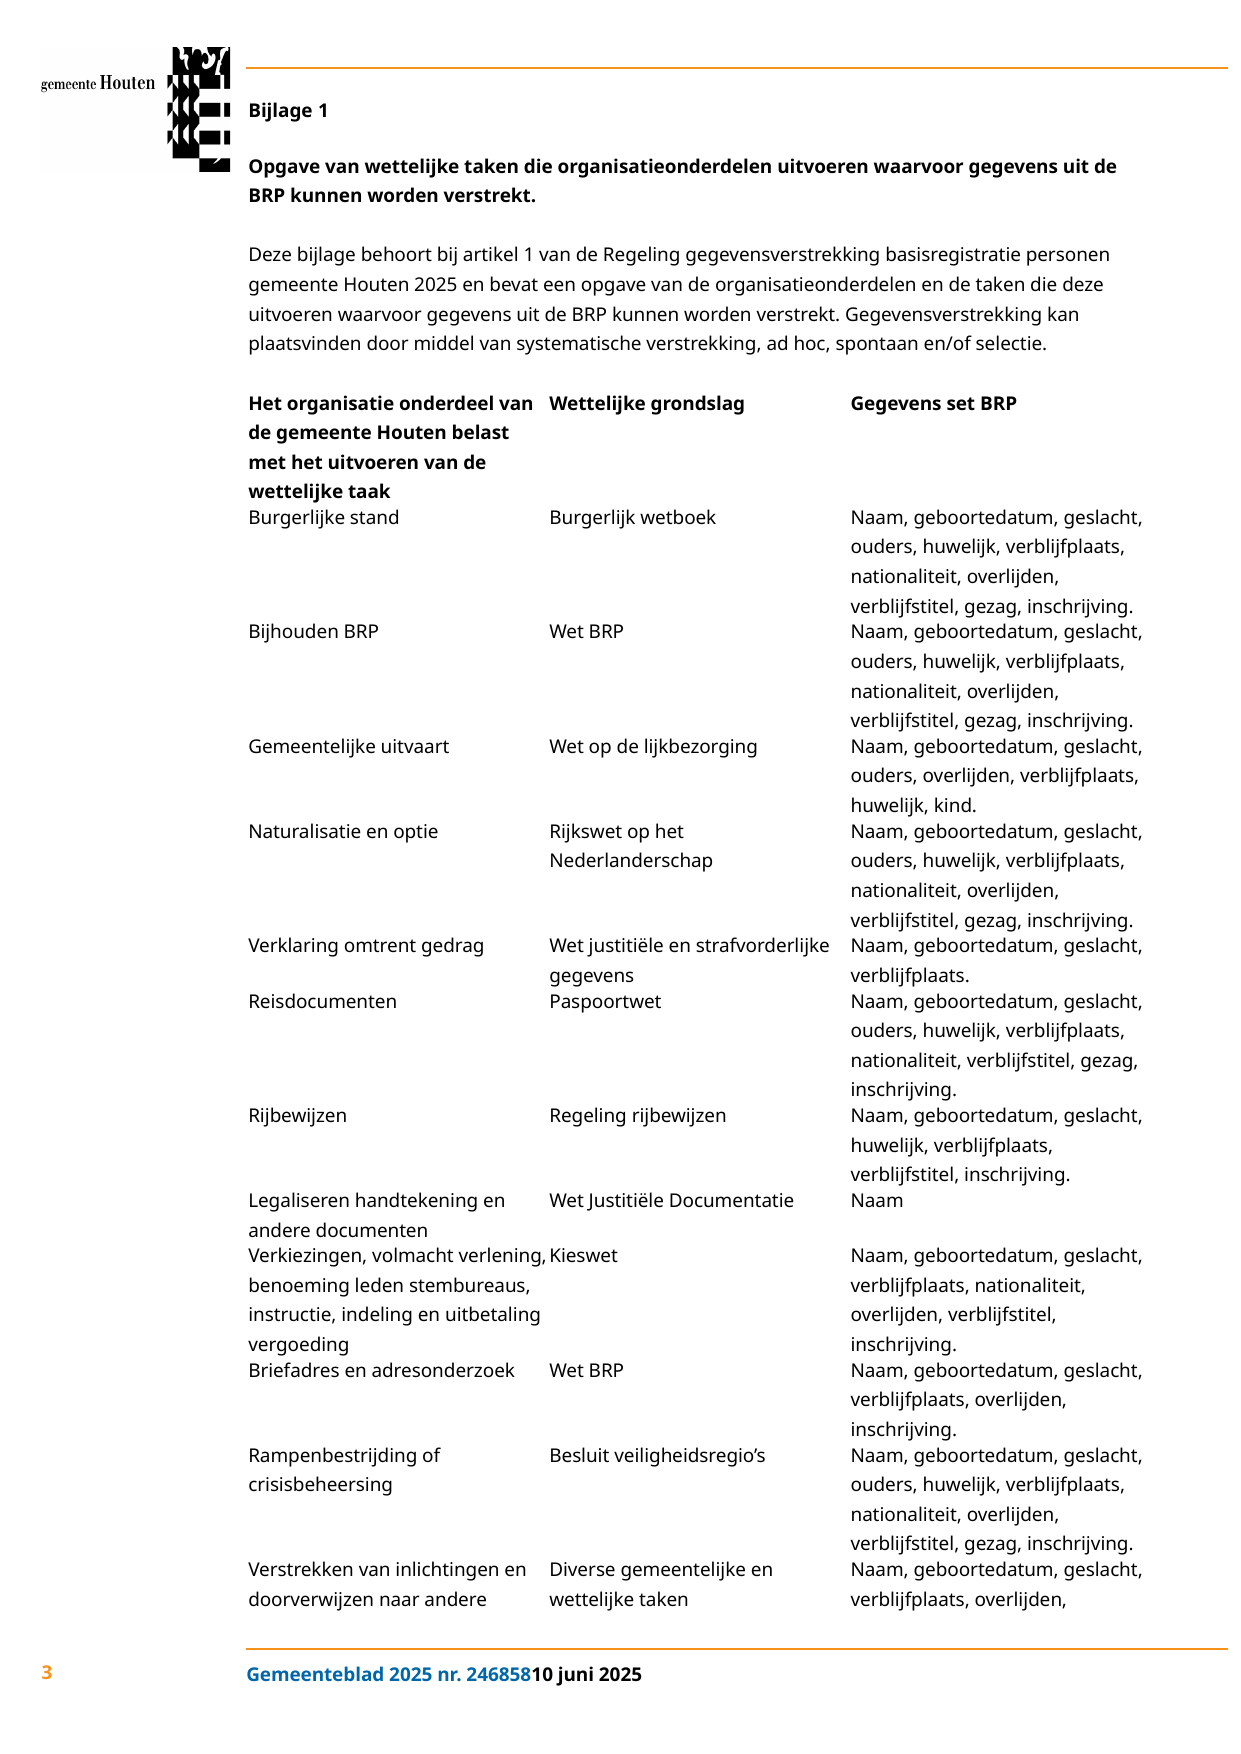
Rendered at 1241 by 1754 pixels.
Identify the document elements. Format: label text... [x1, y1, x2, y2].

table_cell Naam, geboortedatum, geslacht, huwelijk, verblijfplaats, verblijfstitel, inschrijving. [850, 1102, 1152, 1187]
table_cell Rijkswet op het Nederlanderschap [549, 818, 850, 932]
table_header Gegevens set BRP [850, 390, 1152, 504]
table_cell Burgerlijke stand [248, 504, 549, 619]
table_cell Verklaring omtrent gedrag [248, 933, 549, 988]
picture [41, 47, 231, 172]
table_cell Naam, geboortedatum, geslacht, ouders, huwelijk, verblijfplaats, nationaliteit, overlijden, verblijfstitel, gezag, inschrijving. [850, 1442, 1152, 1556]
table_cell Naam, geboortedatum, geslacht, verblijfplaats. [850, 933, 1152, 988]
table_cell Burgerlijk wetboek [549, 504, 850, 619]
table_cell Reisdocumenten [248, 988, 549, 1102]
table_cell Naam, geboortedatum, geslacht, verblijfplaats, overlijden, [850, 1556, 1152, 1612]
text Opgave van wettelijke taken die organisatieonderdelen uitvoeren waarvoor gegevens uit de BRP kunnen worden verstrekt. [248, 153, 1152, 208]
table_cell Naam, geboortedatum, geslacht, ouders, huwelijk, verblijfplaats, nationaliteit, verblijfstitel, gezag, inschrijving. [850, 988, 1152, 1102]
table_cell Wet justitiële en strafvorderlijke gegevens [549, 933, 850, 988]
table_cell Naam, geboortedatum, geslacht, ouders, huwelijk, verblijfplaats, nationaliteit, overlijden, verblijfstitel, gezag, inschrijving. [850, 619, 1152, 733]
table_cell Naam, geboortedatum, geslacht, verblijfplaats, overlijden, inschrijving. [850, 1357, 1152, 1442]
table_cell Briefadres en adresonderzoek [248, 1357, 549, 1442]
text Bijlage 1 [248, 95, 1152, 123]
table_cell Rijbewijzen [248, 1102, 549, 1187]
table_cell Legaliseren handtekening en andere documenten [248, 1187, 549, 1242]
table_cell Wet BRP [549, 1357, 850, 1442]
table_cell Rampenbestrijding of crisisbeheersing [248, 1442, 549, 1556]
table_cell Naam, geboortedatum, geslacht, ouders, huwelijk, verblijfplaats, nationaliteit, overlijden, verblijfstitel, gezag, inschrijving. [850, 818, 1152, 932]
table_cell Naturalisatie en optie [248, 818, 549, 932]
table_cell Diverse gemeentelijke en wettelijke taken [549, 1556, 850, 1612]
table_cell Wet Justitiële Documentatie [549, 1187, 850, 1242]
text Deze bijlage behoort bij artikel 1 van de Regeling gegevensverstrekking basisregistratie personen gemeente Houten 2025 en bevat een opgave van de organisatieonderdelen en de taken die deze uitvoeren waarvoor gegevens uit de BRP kunnen worden verstrekt. Gegevensverstrekking kan plaatsvinden door middel van systematische verstrekking, ad hoc, spontaan en/of selectie. [248, 242, 1152, 356]
table_header Wettelijke grondslag [549, 390, 850, 504]
table_cell Besluit veiligheidsregio’s [549, 1442, 850, 1556]
table_cell Wet BRP [549, 619, 850, 733]
table_cell Regeling rijbewijzen [549, 1102, 850, 1187]
table_cell Verstrekken van inlichtingen en doorverwijzen naar andere [248, 1556, 549, 1612]
table_header Het organisatie onderdeel van de gemeente Houten belast met het uitvoeren van de wettelijke taak [248, 390, 549, 504]
table_cell Paspoortwet [549, 988, 850, 1102]
table_cell Wet op de lijkbezorging [549, 733, 850, 818]
table_cell Gemeentelijke uitvaart [248, 733, 549, 818]
table_cell Verkiezingen, volmacht verlening, benoeming leden stembureaus, instructie, indeling en uitbetaling vergoeding [248, 1243, 549, 1357]
table_cell Naam, geboortedatum, geslacht, ouders, huwelijk, verblijfplaats, nationaliteit, overlijden, verblijfstitel, gezag, inschrijving. [850, 504, 1152, 619]
table_cell Naam, geboortedatum, geslacht, ouders, overlijden, verblijfplaats, huwelijk, kind. [850, 733, 1152, 818]
table_cell Naam [850, 1187, 1152, 1242]
table_cell Naam, geboortedatum, geslacht, verblijfplaats, nationaliteit, overlijden, verblijfstitel, inschrijving. [850, 1243, 1152, 1357]
table_cell Bijhouden BRP [248, 619, 549, 733]
table_cell Kieswet [549, 1243, 850, 1357]
